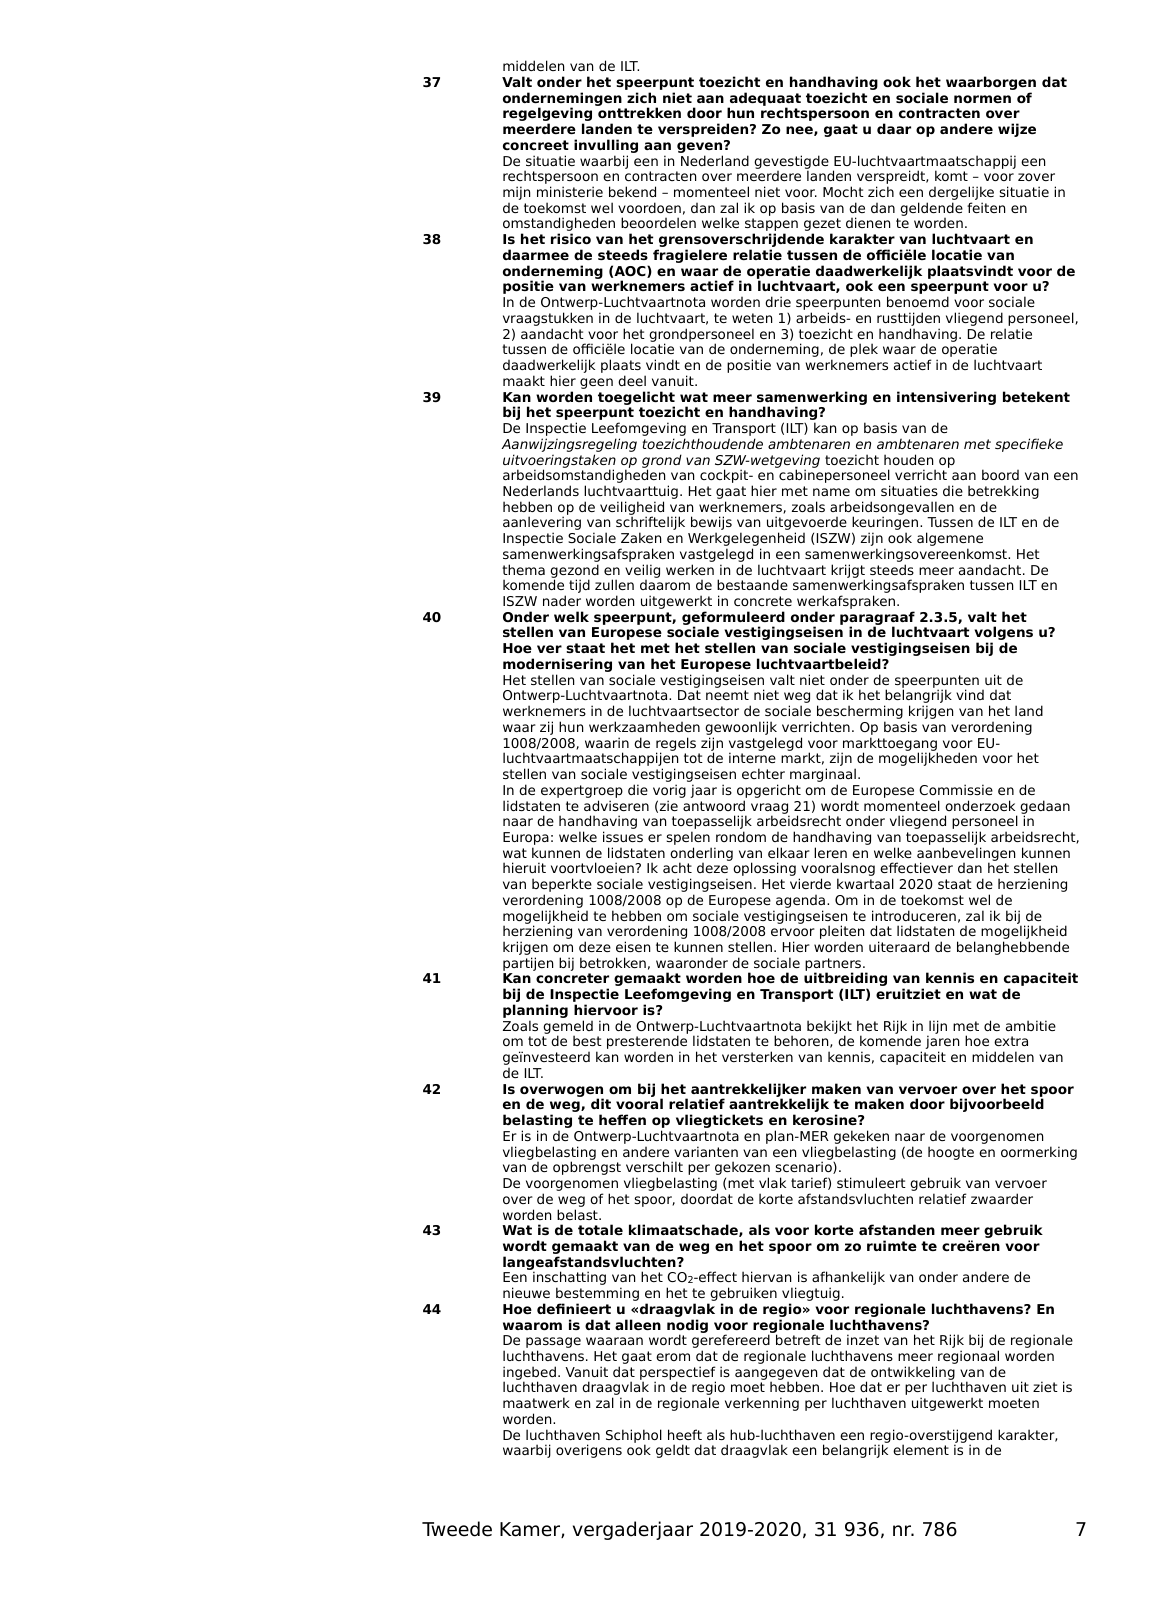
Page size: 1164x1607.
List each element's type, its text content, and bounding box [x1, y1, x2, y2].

table_cell 40 [422, 610, 496, 971]
table_cell middelen van de ILT. [496, 59, 1087, 75]
table_cell Onder welk speerpunt, geformuleerd onder paragraaf 2.3.5, valt het stellen van Europese sociale vestigingseisen in de luchtvaart volgens u? Hoe ver staat het met het stellen van sociale vestigingseisen bij de modernisering van het Europese luchtvaartbeleid? Het stellen van sociale vestigingseisen valt niet onder de speerpunten uit de Ontwerp-Luchtvaartnota. Dat neemt niet weg dat ik het belangrijk vind dat werknemers in de luchtvaartsector de sociale bescherming krijgen van het land waar zij hun werkzaamheden gewoonlijk verrichten. Op basis van verordening 1008/2008, waarin de regels zijn vastgelegd voor markttoegang voor EU-luchtvaartmaatschappijen tot de interne markt, zijn de mogelijkheden voor het stellen van sociale vestigingseisen echter marginaal. In de expertgroep die vorig jaar is opgericht om de Europese Commissie en de lidstaten te adviseren (zie antwoord vraag 21) wordt momenteel onderzoek gedaan naar de handhaving van toepasselijk arbeidsrecht onder vliegend personeel in Europa: welke issues er spelen rondom de handhaving van toepasselijk arbeidsrecht, wat kunnen de lidstaten onderling van elkaar leren en welke aanbevelingen kunnen hieruit voortvloeien? Ik acht deze oplossing vooralsnog effectiever dan het stellen van beperkte sociale vestigingseisen. Het vierde kwartaal 2020 staat de herziening verordening 1008/2008 op de Europese agenda. Om in de toekomst wel de mogelijkheid te hebben om sociale vestigingseisen te introduceren, zal ik bij de herziening van verordening 1008/2008 ervoor pleiten dat lidstaten de mogelijkheid krijgen om deze eisen te kunnen stellen. Hier worden uiteraard de belanghebbende partijen bij betrokken, waaronder de sociale partners. [496, 610, 1087, 971]
table_cell 38 [422, 232, 496, 389]
table_cell 42 [422, 1081, 496, 1223]
table_cell 44 [422, 1302, 496, 1459]
table_cell Wat is de totale klimaatschade, als voor korte afstanden meer gebruik wordt gemaakt van de weg en het spoor om zo ruimte te creëren voor langeafstandsvluchten? Een inschatting van het CO2-effect hiervan is afhankelijk van onder andere de nieuwe bestemming en het te gebruiken vliegtuig. [496, 1223, 1087, 1302]
table_cell Kan concreter gemaakt worden hoe de uitbreiding van kennis en capaciteit bij de Inspectie Leefomgeving en Transport (ILT) eruitziet en wat de planning hiervoor is? Zoals gemeld in de Ontwerp-Luchtvaartnota bekijkt het Rijk in lijn met de ambitie om tot de best presterende lidstaten te behoren, de komende jaren hoe extra geïnvesteerd kan worden in het versterken van kennis, capaciteit en middelen van de ILT. [496, 971, 1087, 1081]
table_cell 43 [422, 1223, 496, 1302]
table_cell 37 [422, 75, 496, 232]
table_cell Hoe definieert u «draagvlak in de regio» voor regionale luchthavens? En waarom is dat alleen nodig voor regionale luchthavens? De passage waaraan wordt gerefereerd betreft de inzet van het Rijk bij de regionale luchthavens. Het gaat erom dat de regionale luchthavens meer regionaal worden ingebed. Vanuit dat perspectief is aangegeven dat de ontwikkeling van de luchthaven draagvlak in de regio moet hebben. Hoe dat er per luchthaven uit ziet is maatwerk en zal in de regionale verkenning per luchthaven uitgewerkt moeten worden. De luchthaven Schiphol heeft als hub-luchthaven een regio-overstijgend karakter, waarbij overigens ook geldt dat draagvlak een belangrijk element is in de [496, 1302, 1087, 1459]
table_cell Kan worden toegelicht wat meer samenwerking en intensivering betekent bij het speerpunt toezicht en handhaving? De Inspectie Leefomgeving en Transport (ILT) kan op basis van de Aanwijzingsregeling toezichthoudende ambtenaren en ambtenaren met specifieke uitvoeringstaken op grond van SZW-wetgeving toezicht houden op arbeidsomstandigheden van cockpit- en cabinepersoneel verricht aan boord van een Nederlands luchtvaarttuig. Het gaat hier met name om situaties die betrekking hebben op de veiligheid van werknemers, zoals arbeidsongevallen en de aanlevering van schriftelijk bewijs van uitgevoerde keuringen. Tussen de ILT en de Inspectie Sociale Zaken en Werkgelegenheid (ISZW) zijn ook algemene samenwerkingsafspraken vastgelegd in een samenwerkingsovereenkomst. Het thema gezond en veilig werken in de luchtvaart krijgt steeds meer aandacht. De komende tijd zullen daarom de bestaande samenwerkingsafspraken tussen ILT en ISZW nader worden uitgewerkt in concrete werkafspraken. [496, 389, 1087, 609]
table_cell 41 [422, 971, 496, 1081]
table_cell Is het risico van het grensoverschrijdende karakter van luchtvaart en daarmee de steeds fragielere relatie tussen de officiële locatie van onderneming (AOC) en waar de operatie daadwerkelijk plaatsvindt voor de positie van werknemers actief in luchtvaart, ook een speerpunt voor u? In de Ontwerp-Luchtvaartnota worden drie speerpunten benoemd voor sociale vraagstukken in de luchtvaart, te weten 1) arbeids- en rusttijden vliegend personeel, 2) aandacht voor het grondpersoneel en 3) toezicht en handhaving. De relatie tussen de officiële locatie van de onderneming, de plek waar de operatie daadwerkelijk plaats vindt en de positie van werknemers actief in de luchtvaart maakt hier geen deel vanuit. [496, 232, 1087, 389]
table_cell Is overwogen om bij het aantrekkelijker maken van vervoer over het spoor en de weg, dit vooral relatief aantrekkelijk te maken door bijvoorbeeld belasting te heffen op vliegtickets en kerosine? Er is in de Ontwerp-Luchtvaartnota en plan-MER gekeken naar de voorgenomen vliegbelasting en andere varianten van een vliegbelasting (de hoogte en oormerking van de opbrengst verschilt per gekozen scenario). De voorgenomen vliegbelasting (met vlak tarief) stimuleert gebruik van vervoer over de weg of het spoor, doordat de korte afstandsvluchten relatief zwaarder worden belast. [496, 1081, 1087, 1223]
table_cell [422, 59, 496, 75]
table_cell 39 [422, 389, 496, 609]
table_cell Valt onder het speerpunt toezicht en handhaving ook het waarborgen dat ondernemingen zich niet aan adequaat toezicht en sociale normen of regelgeving onttrekken door hun rechtspersoon en contracten over meerdere landen te verspreiden? Zo nee, gaat u daar op andere wijze concreet invulling aan geven? De situatie waarbij een in Nederland gevestigde EU-luchtvaartmaatschappij een rechtspersoon en contracten over meerdere landen verspreidt, komt – voor zover mijn ministerie bekend – momenteel niet voor. Mocht zich een dergelijke situatie in de toekomst wel voordoen, dan zal ik op basis van de dan geldende feiten en omstandigheden beoordelen welke stappen gezet dienen te worden. [496, 75, 1087, 232]
